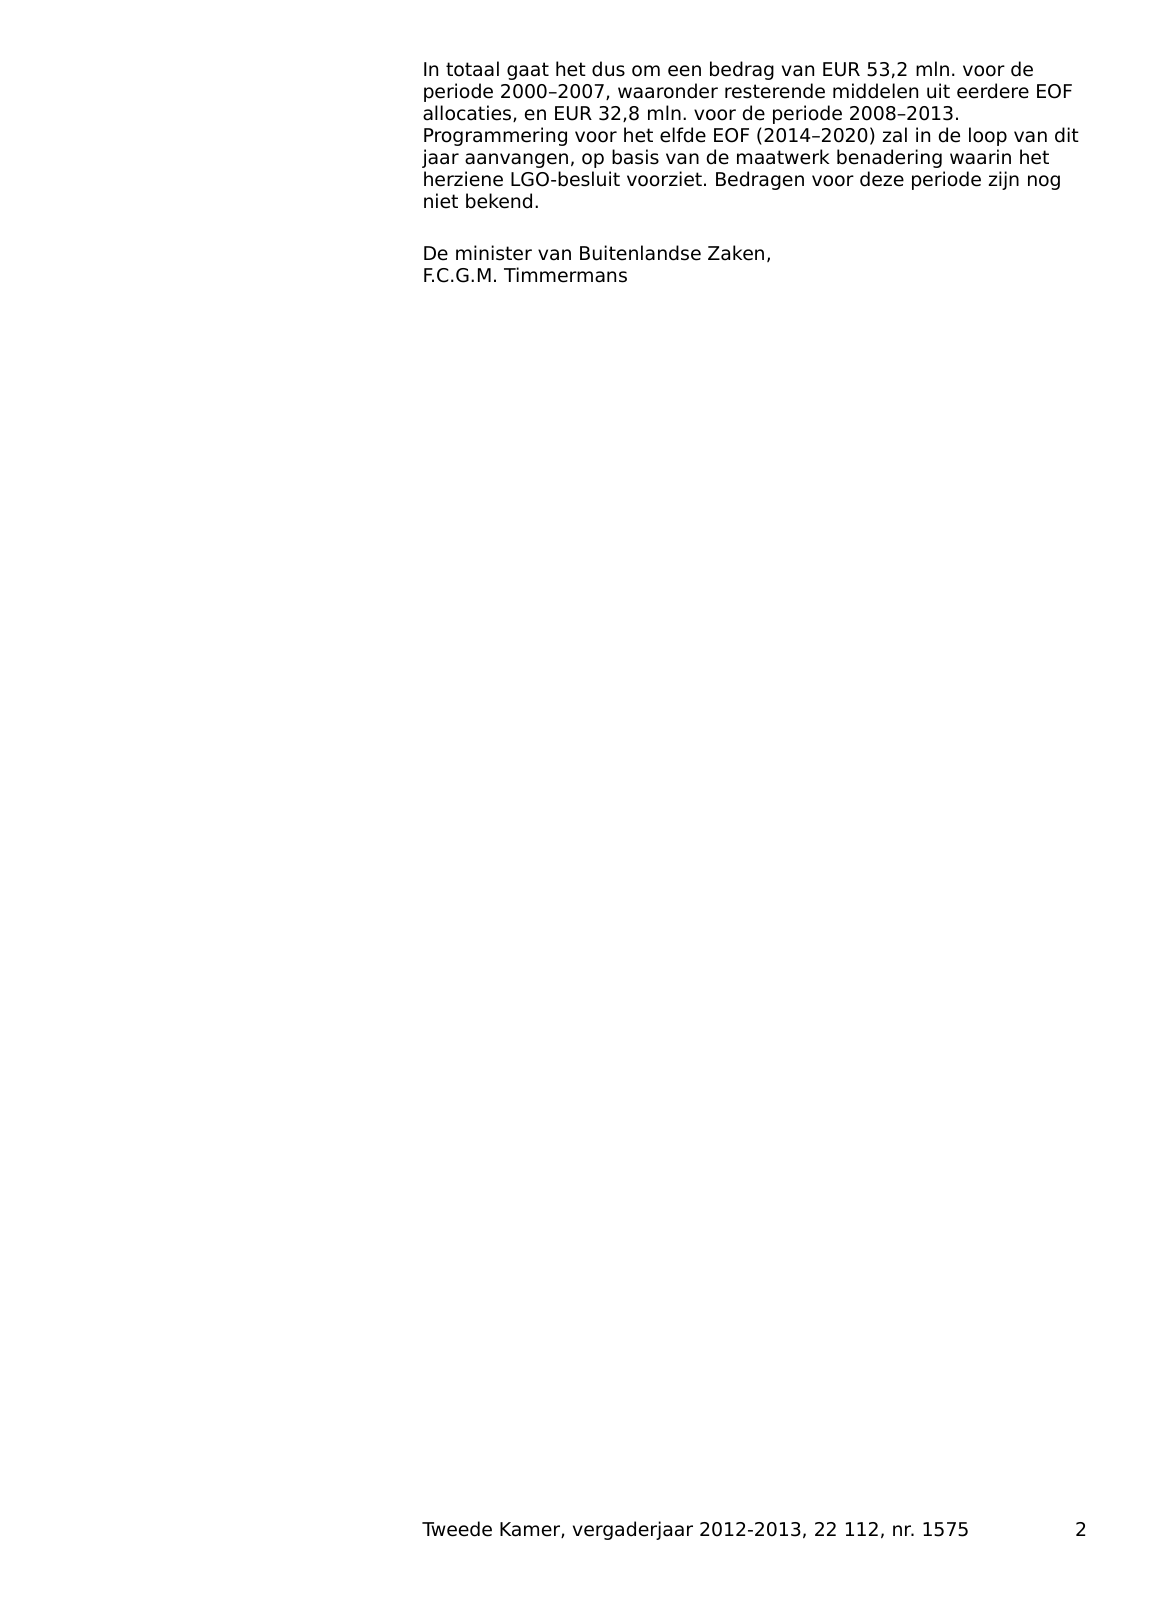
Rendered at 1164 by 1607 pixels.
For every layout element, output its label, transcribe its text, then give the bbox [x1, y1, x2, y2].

text De minister van Buitenlandse Zaken, F.C.G.M. Timmermans [422, 243, 1087, 287]
text In totaal gaat het dus om een bedrag van EUR 53,2 mln. voor de periode 2000–2007, waaronder resterende middelen uit eerdere EOF allocaties, en EUR 32,8 mln. voor de periode 2008–2013. Programmering voor het elfde EOF (2014–2020) zal in de loop van dit jaar aanvangen, op basis van de maatwerk benadering waarin het herziene LGO-besluit voorziet. Bedragen voor deze periode zijn nog niet bekend. [422, 59, 1087, 213]
